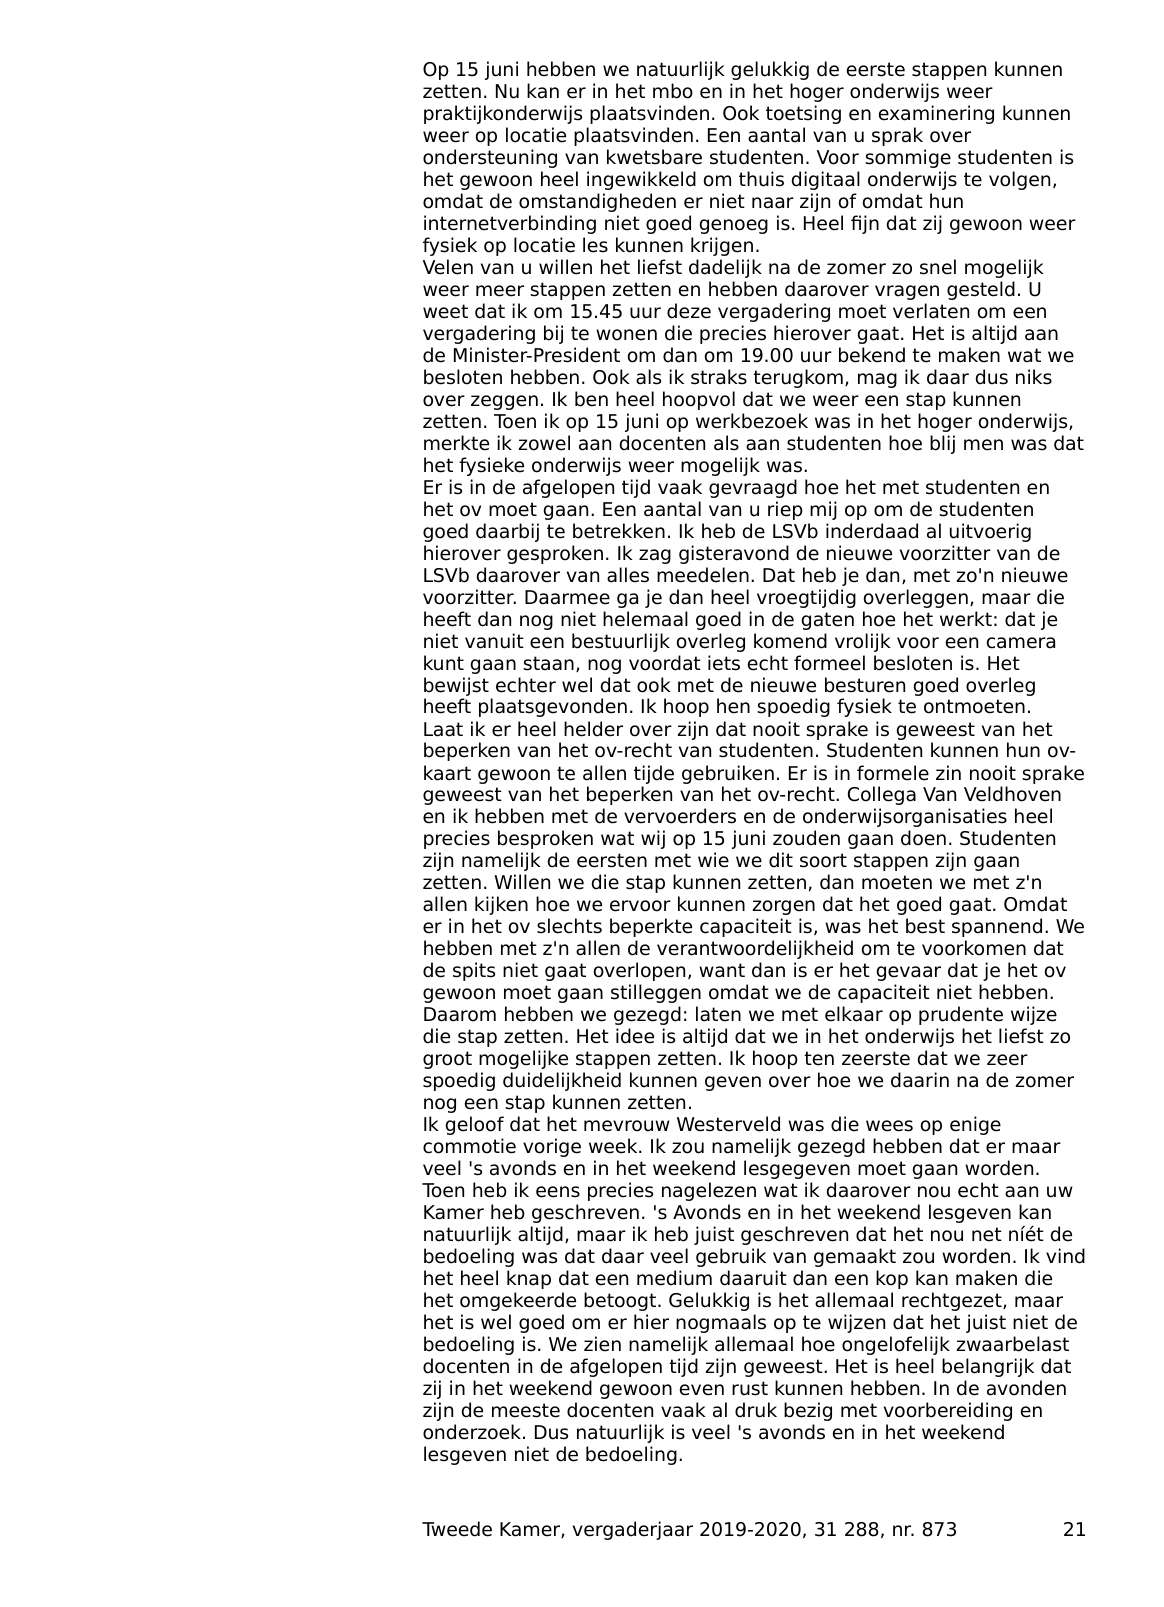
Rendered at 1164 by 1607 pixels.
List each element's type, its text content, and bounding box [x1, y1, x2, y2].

text Velen van u willen het liefst dadelijk na de zomer zo snel mogelijk weer meer stappen zetten en hebben daarover vragen gesteld. U weet dat ik om 15.45 uur deze vergadering moet verlaten om een vergadering bij te wonen die precies hierover gaat. Het is altijd aan de Minister-President om dan om 19.00 uur bekend te maken wat we besloten hebben. Ook als ik straks terugkom, mag ik daar dus niks over zeggen. Ik ben heel hoopvol dat we weer een stap kunnen zetten. Toen ik op 15 juni op werkbezoek was in het hoger onderwijs, merkte ik zowel aan docenten als aan studenten hoe blij men was dat het fysieke onderwijs weer mogelijk was. [422, 257, 1087, 477]
text Laat ik er heel helder over zijn dat nooit sprake is geweest van het beperken van het ov-recht van studenten. Studenten kunnen hun ov-kaart gewoon te allen tijde gebruiken. Er is in formele zin nooit sprake geweest van het beperken van het ov-recht. Collega Van Veldhoven en ik hebben met de vervoerders en de onderwijsorganisaties heel precies besproken wat wij op 15 juni zouden gaan doen. Studenten zijn namelijk de eersten met wie we dit soort stappen zijn gaan zetten. Willen we die stap kunnen zetten, dan moeten we met z'n allen kijken hoe we ervoor kunnen zorgen dat het goed gaat. Omdat er in het ov slechts beperkte capaciteit is, was het best spannend. We hebben met z'n allen de verantwoordelijkheid om te voorkomen dat de spits niet gaat overlopen, want dan is er het gevaar dat je het ov gewoon moet gaan stilleggen omdat we de capaciteit niet hebben. Daarom hebben we gezegd: laten we met elkaar op prudente wijze die stap zetten. Het idee is altijd dat we in het onderwijs het liefst zo groot mogelijke stappen zetten. Ik hoop ten zeerste dat we zeer spoedig duidelijkheid kunnen geven over hoe we daarin na de zomer nog een stap kunnen zetten. [422, 718, 1087, 1114]
text Er is in de afgelopen tijd vaak gevraagd hoe het met studenten en het ov moet gaan. Een aantal van u riep mij op om de studenten goed daarbij te betrekken. Ik heb de LSVb inderdaad al uitvoerig hierover gesproken. Ik zag gisteravond de nieuwe voorzitter van de LSVb daarover van alles meedelen. Dat heb je dan, met zo'n nieuwe voorzitter. Daarmee ga je dan heel vroegtijdig overleggen, maar die heeft dan nog niet helemaal goed in de gaten hoe het werkt: dat je niet vanuit een bestuurlijk overleg komend vrolijk voor een camera kunt gaan staan, nog voordat iets echt formeel besloten is. Het bewijst echter wel dat ook met de nieuwe besturen goed overleg heeft plaatsgevonden. Ik hoop hen spoedig fysiek te ontmoeten. [422, 477, 1087, 718]
text Op 15 juni hebben we natuurlijk gelukkig de eerste stappen kunnen zetten. Nu kan er in het mbo en in het hoger onderwijs weer praktijkonderwijs plaatsvinden. Ook toetsing en examinering kunnen weer op locatie plaatsvinden. Een aantal van u sprak over ondersteuning van kwetsbare studenten. Voor sommige studenten is het gewoon heel ingewikkeld om thuis digitaal onderwijs te volgen, omdat de omstandigheden er niet naar zijn of omdat hun internetverbinding niet goed genoeg is. Heel fijn dat zij gewoon weer fysiek op locatie les kunnen krijgen. [422, 59, 1087, 257]
text Ik geloof dat het mevrouw Westerveld was die wees op enige commotie vorige week. Ik zou namelijk gezegd hebben dat er maar veel 's avonds en in het weekend lesgegeven moet gaan worden. Toen heb ik eens precies nagelezen wat ik daarover nou echt aan uw Kamer heb geschreven. 's Avonds en in het weekend lesgeven kan natuurlijk altijd, maar ik heb juist geschreven dat het nou net níét de bedoeling was dat daar veel gebruik van gemaakt zou worden. Ik vind het heel knap dat een medium daaruit dan een kop kan maken die het omgekeerde betoogt. Gelukkig is het allemaal rechtgezet, maar het is wel goed om er hier nogmaals op te wijzen dat het juist niet de bedoeling is. We zien namelijk allemaal hoe ongelofelijk zwaarbelast docenten in de afgelopen tijd zijn geweest. Het is heel belangrijk dat zij in het weekend gewoon even rust kunnen hebben. In de avonden zijn de meeste docenten vaak al druk bezig met voorbereiding en onderzoek. Dus natuurlijk is veel 's avonds en in het weekend lesgeven niet de bedoeling. [422, 1114, 1087, 1466]
